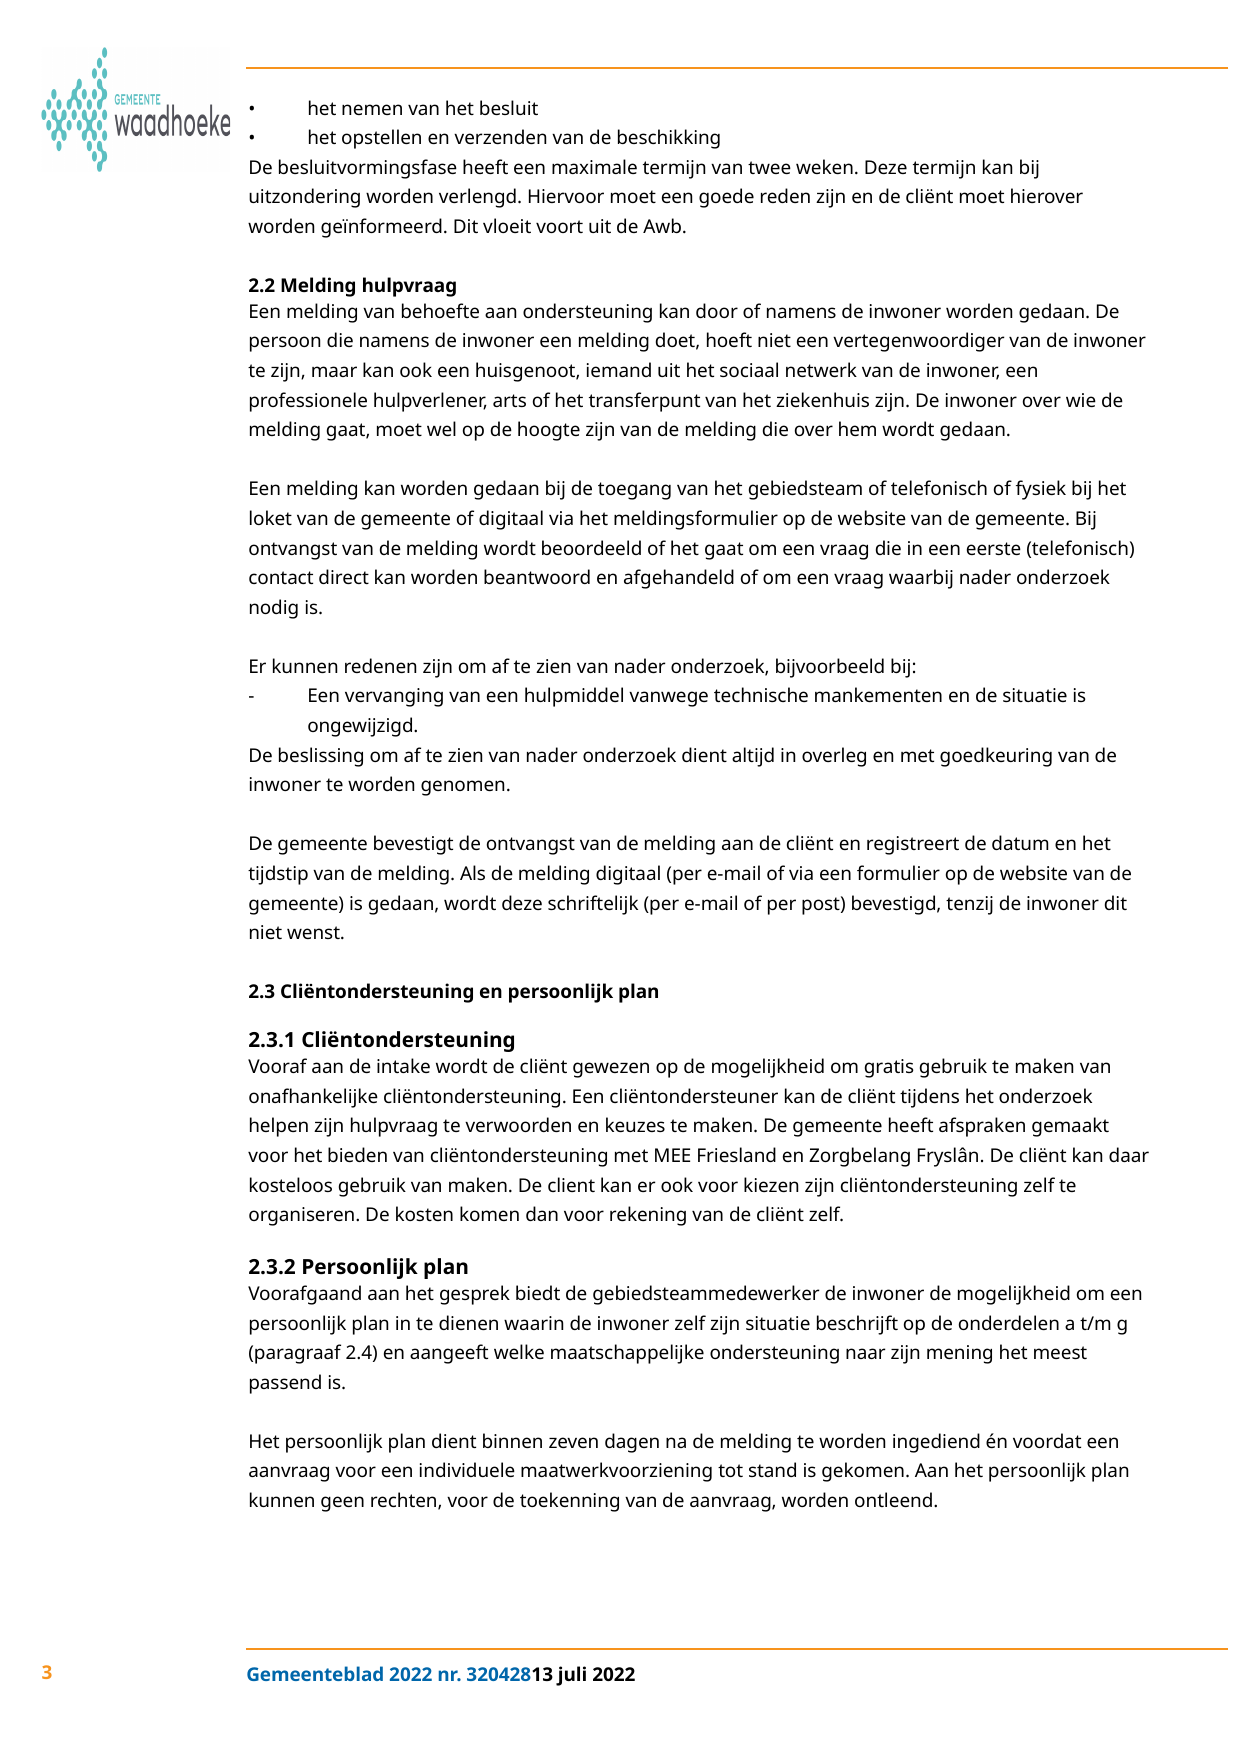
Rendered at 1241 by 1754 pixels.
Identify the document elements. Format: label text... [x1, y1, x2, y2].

text 2.2 Melding hulpvraag [248, 272, 1152, 298]
text Voorafgaand aan het gesprek biedt de gebiedsteammedewerker de inwoner de mogelijkheid om een persoonlijk plan in te dienen waarin de inwoner zelf zijn situatie beschrijft op de onderdelen a t/m g (paragraaf 2.4) en aangeeft welke maatschappelijke ondersteuning naar zijn mening het meest passend is. [248, 1280, 1152, 1395]
text 2.3.1 Cliëntondersteuning [248, 1025, 1152, 1053]
picture [41, 47, 231, 172]
text Vooraf aan de intake wordt de cliënt gewezen op de mogelijkheid om gratis gebruik te maken van onafhankelijke cliëntondersteuning. Een cliëntondersteuner kan de cliënt tijdens het onderzoek helpen zijn hulpvraag te verwoorden en keuzes te maken. De gemeente heeft afspraken gemaakt voor het bieden van cliëntondersteuning met MEE Friesland en Zorgbelang Fryslân. De cliënt kan daar kosteloos gebruik van maken. De client kan er ook voor kiezen zijn cliëntondersteuning zelf te organiseren. De kosten komen dan voor rekening van de cliënt zelf. [248, 1053, 1152, 1227]
list het opstellen en verzenden van de beschikking [248, 124, 1152, 150]
text Een melding van behoefte aan ondersteuning kan door of namens de inwoner worden gedaan. De persoon die namens de inwoner een melding doet, hoeft niet een vertegenwoordiger van de inwoner te zijn, maar kan ook een huisgenoot, iemand uit het sociaal netwerk van de inwoner, een professionele hulpverlener, arts of het transferpunt van het ziekenhuis zijn. De inwoner over wie de melding gaat, moet wel op de hoogte zijn van de melding die over hem wordt gedaan. [248, 298, 1152, 442]
list Een vervanging van een hulpmiddel vanwege technische mankementen en de situatie is ongewijzigd. [248, 683, 1152, 738]
list het nemen van het besluit [248, 95, 1152, 121]
text 2.3.2 Persoonlijk plan [248, 1252, 1152, 1280]
text De besluitvormingsfase heeft een maximale termijn van twee weken. Deze termijn kan bij uitzondering worden verlengd. Hiervoor moet een goede reden zijn en de cliënt moet hierover worden geïnformeerd. Dit vloeit voort uit de Awb. [248, 154, 1152, 239]
text Het persoonlijk plan dient binnen zeven dagen na de melding te worden ingediend én voordat een aanvraag voor een individuele maatwerkvoorziening tot stand is gekomen. Aan het persoonlijk plan kunnen geen rechten, voor de toekenning van de aanvraag, worden ontleend. [248, 1428, 1152, 1513]
text Een melding kan worden gedaan bij de toegang van het gebiedsteam of telefonisch of fysiek bij het loket van de gemeente of digitaal via het meldingsformulier op de website van de gemeente. Bij ontvangst van de melding wordt beoordeeld of het gaat om een vraag die in een eerste (telefonisch) contact direct kan worden beantwoord en afgehandeld of om een vraag waarbij nader onderzoek nodig is. [248, 476, 1152, 619]
text De gemeente bevestigt de ontvangst van de melding aan de cliënt en registreert de datum en het tijdstip van de melding. Als de melding digitaal (per e-mail of via een formulier op de website van de gemeente) is gedaan, wordt deze schriftelijk (per e-mail of per post) bevestigd, tenzij de inwoner dit niet wenst. [248, 831, 1152, 945]
text 2.3 Cliëntondersteuning en persoonlijk plan [248, 978, 1152, 1004]
text Er kunnen redenen zijn om af te zien van nader onderzoek, bijvoorbeeld bij: [248, 653, 1152, 679]
text De beslissing om af te zien van nader onderzoek dient altijd in overleg en met goedkeuring van de inwoner te worden genomen. [248, 742, 1152, 797]
